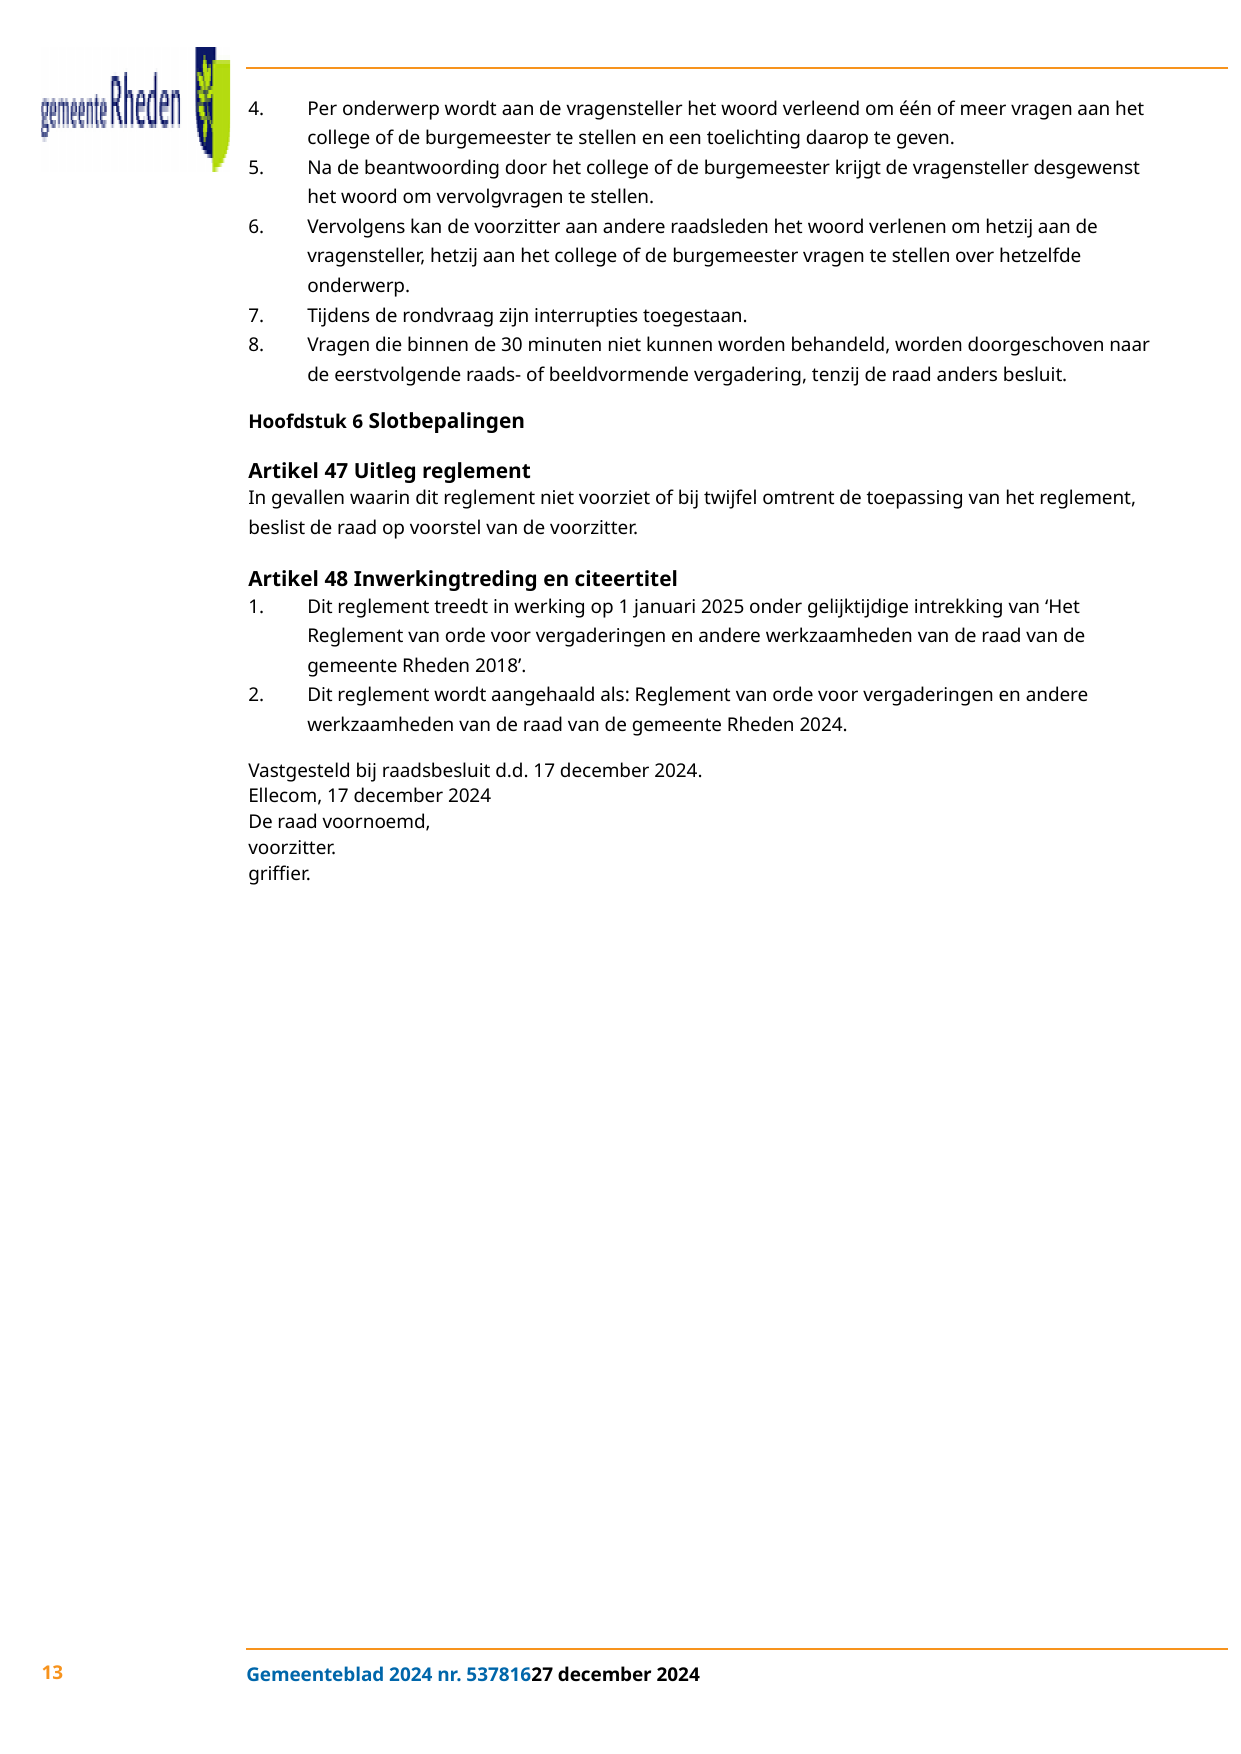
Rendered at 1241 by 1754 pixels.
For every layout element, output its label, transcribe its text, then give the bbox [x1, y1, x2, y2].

text Vastgesteld bij raadsbesluit d.d. 17 december 2024. [248, 757, 1152, 782]
list Na de beantwoording door het college of de burgemeester krijgt de vragensteller desgewenst het woord om vervolgvragen te stellen. [248, 154, 1152, 209]
list Tijdens de rondvraag zijn interrupties toegestaan. [248, 302, 1152, 328]
text Artikel 47 Uitleg reglement [248, 456, 1152, 484]
text griffier. [248, 860, 1152, 885]
list Dit reglement treedt in werking op 1 januari 2025 onder gelijktijdige intrekking van ‘Het Reglement van orde voor vergaderingen en andere werkzaamheden van de raad van de gemeente Rheden 2018’. [248, 593, 1152, 678]
text Hoofdstuk 6 Slotbepalingen [248, 407, 1152, 435]
list Dit reglement wordt aangehaald als: Reglement van orde voor vergaderingen en andere werkzaamheden van de raad van de gemeente Rheden 2024. [248, 682, 1152, 737]
list Vervolgens kan de voorzitter aan andere raadsleden het woord verlenen om hetzij aan de vragensteller, hetzij aan het college of de burgemeester vragen te stellen over hetzelfde onderwerp. [248, 213, 1152, 298]
text Ellecom, 17 december 2024 [248, 782, 1152, 808]
text Artikel 48 Inwerkingtreding en citeertitel [248, 564, 1152, 593]
picture [41, 47, 231, 172]
text voorzitter. [248, 834, 1152, 860]
text In gevallen waarin dit reglement niet voorziet of bij twijfel omtrent de toepassing van het reglement, beslist de raad op voorstel van de voorzitter. [248, 484, 1152, 540]
list Vragen die binnen de 30 minuten niet kunnen worden behandeld, worden doorgeschoven naar de eerstvolgende raads- of beeldvormende vergadering, tenzij de raad anders besluit. [248, 331, 1152, 387]
list Per onderwerp wordt aan de vragensteller het woord verleend om één of meer vragen aan het college of de burgemeester te stellen en een toelichting daarop te geven. [248, 95, 1152, 150]
text De raad voornoemd, [248, 808, 1152, 834]
